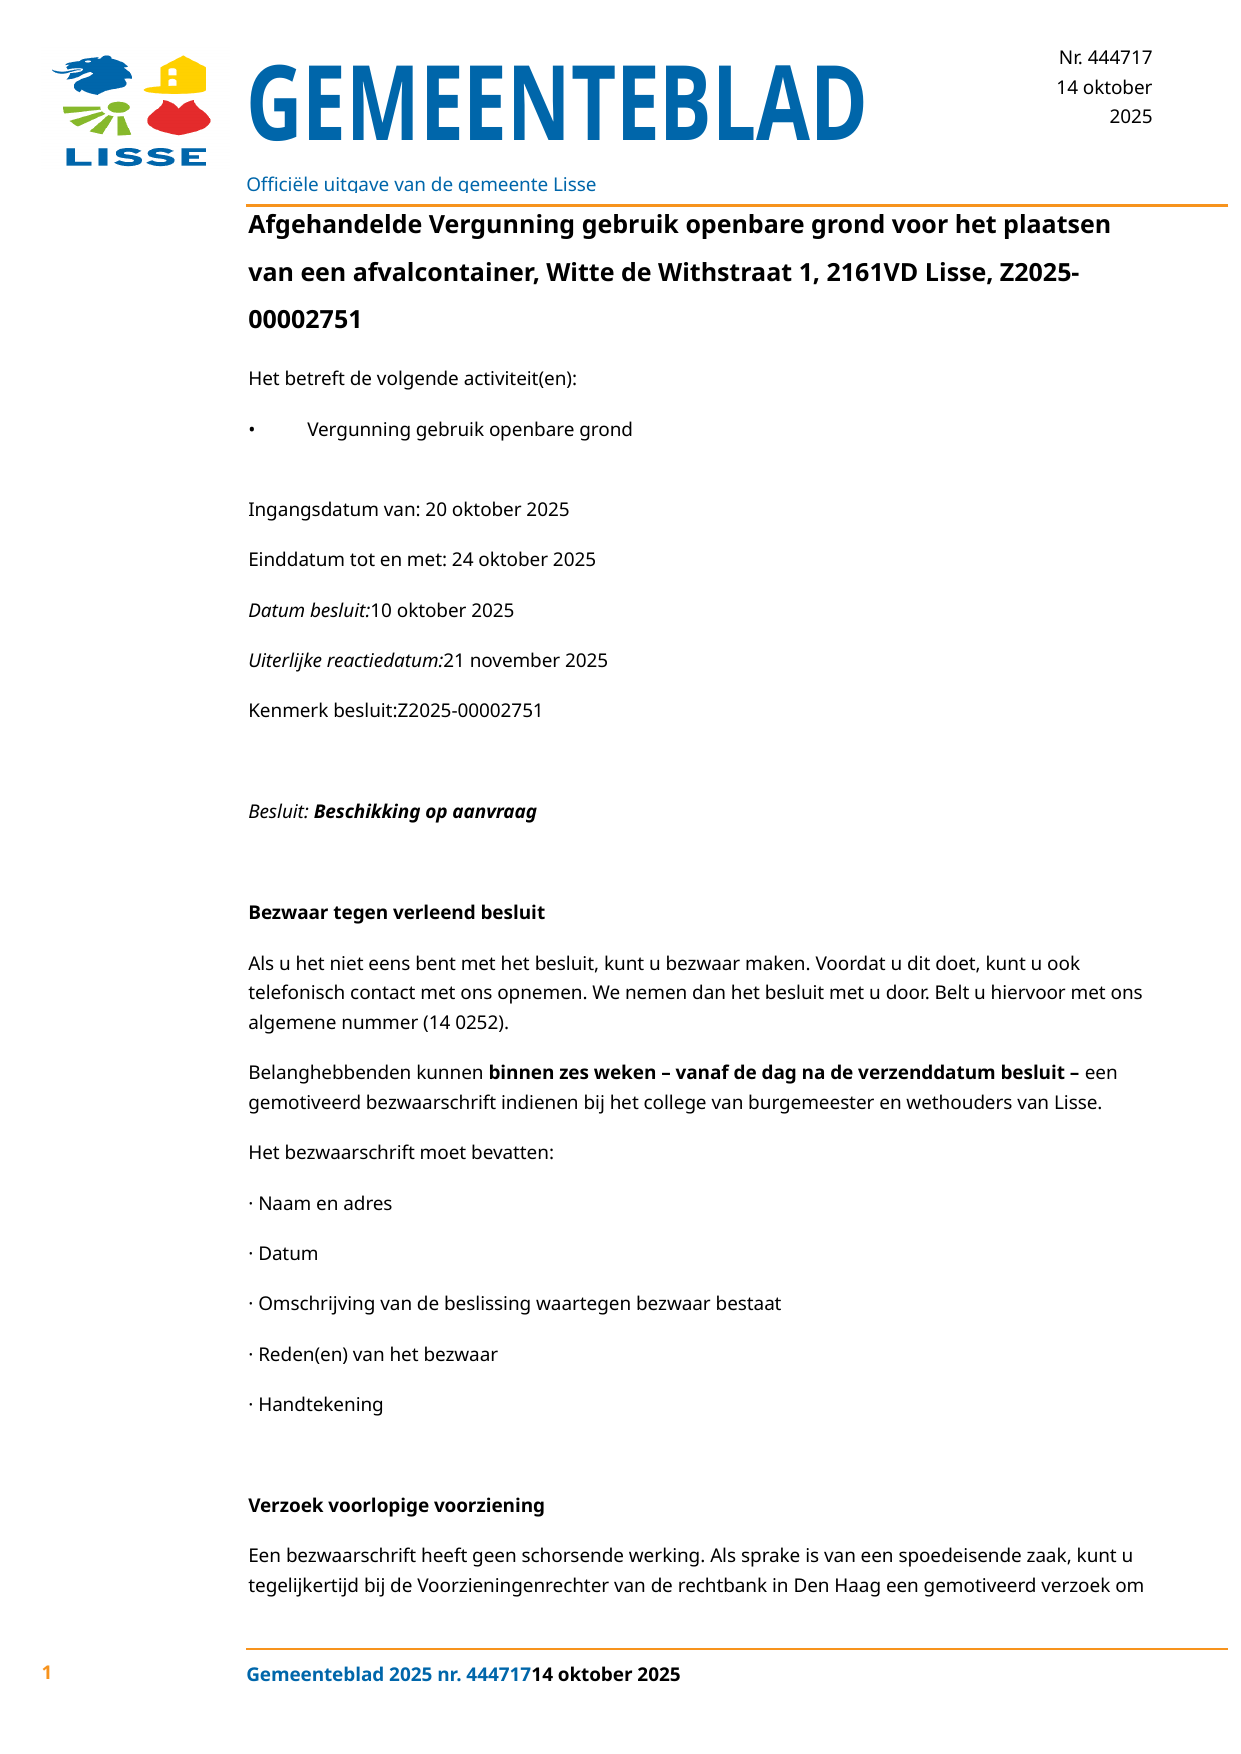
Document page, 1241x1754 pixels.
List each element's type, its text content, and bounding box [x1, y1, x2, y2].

text Uiterlijke reactiedatum:21 november 2025 [248, 647, 1152, 673]
text Kenmerk besluit:Z2025-00002751 [248, 698, 1152, 723]
text Als u het niet eens bent met het besluit, kunt u bezwaar maken. Voordat u dit doet, kunt u ook telefonisch contact met ons opnemen. We nemen dan het besluit met u door. Belt u hiervoor met ons algemene nummer (14 0252). [248, 950, 1152, 1034]
text · Datum [248, 1240, 1152, 1266]
text · Handtekening [248, 1391, 1152, 1417]
text · Reden(en) van het bezwaar [248, 1341, 1152, 1367]
text Belanghebbenden kunnen binnen zes weken – vanaf de dag na de verzenddatum besluit – een gemotiveerd bezwaarschrift indienen bij het college van burgemeester en wethouders van Lisse. [248, 1059, 1152, 1114]
text · Naam en adres [248, 1190, 1152, 1215]
text Datum besluit:10 oktober 2025 [248, 597, 1152, 622]
text · Omschrijving van de beslissing waartegen bezwaar bestaat [248, 1291, 1152, 1316]
text Verzoek voorlopige voorziening [248, 1492, 1152, 1518]
text Het bezwaarschrift moet bevatten: [248, 1139, 1152, 1165]
text Een bezwaarschrift heeft geen schorsende werking. Als sprake is van een spoedeisende zaak, kunt u tegelijkertijd bij de Voorzieningenrechter van de rechtbank in Den Haag een gemotiveerd verzoek om [248, 1543, 1152, 1598]
list Vergunning gebruik openbare grond [248, 416, 1152, 442]
text Het betreft de volgende activiteit(en): [248, 366, 1152, 391]
text Besluit: Beschikking op aanvraag [248, 798, 1152, 824]
text Einddatum tot en met: 24 oktober 2025 [248, 546, 1152, 572]
text Bezwaar tegen verleend besluit [248, 899, 1152, 925]
picture [41, 47, 231, 172]
text Ingangsdatum van: 20 oktober 2025 [248, 496, 1152, 522]
text Afgehandelde Vergunning gebruik openbare grond voor het plaatsen van een afvalcontainer, Witte de Withstraat 1, 2161VD Lisse, Z2025-00002751 [248, 207, 1152, 336]
